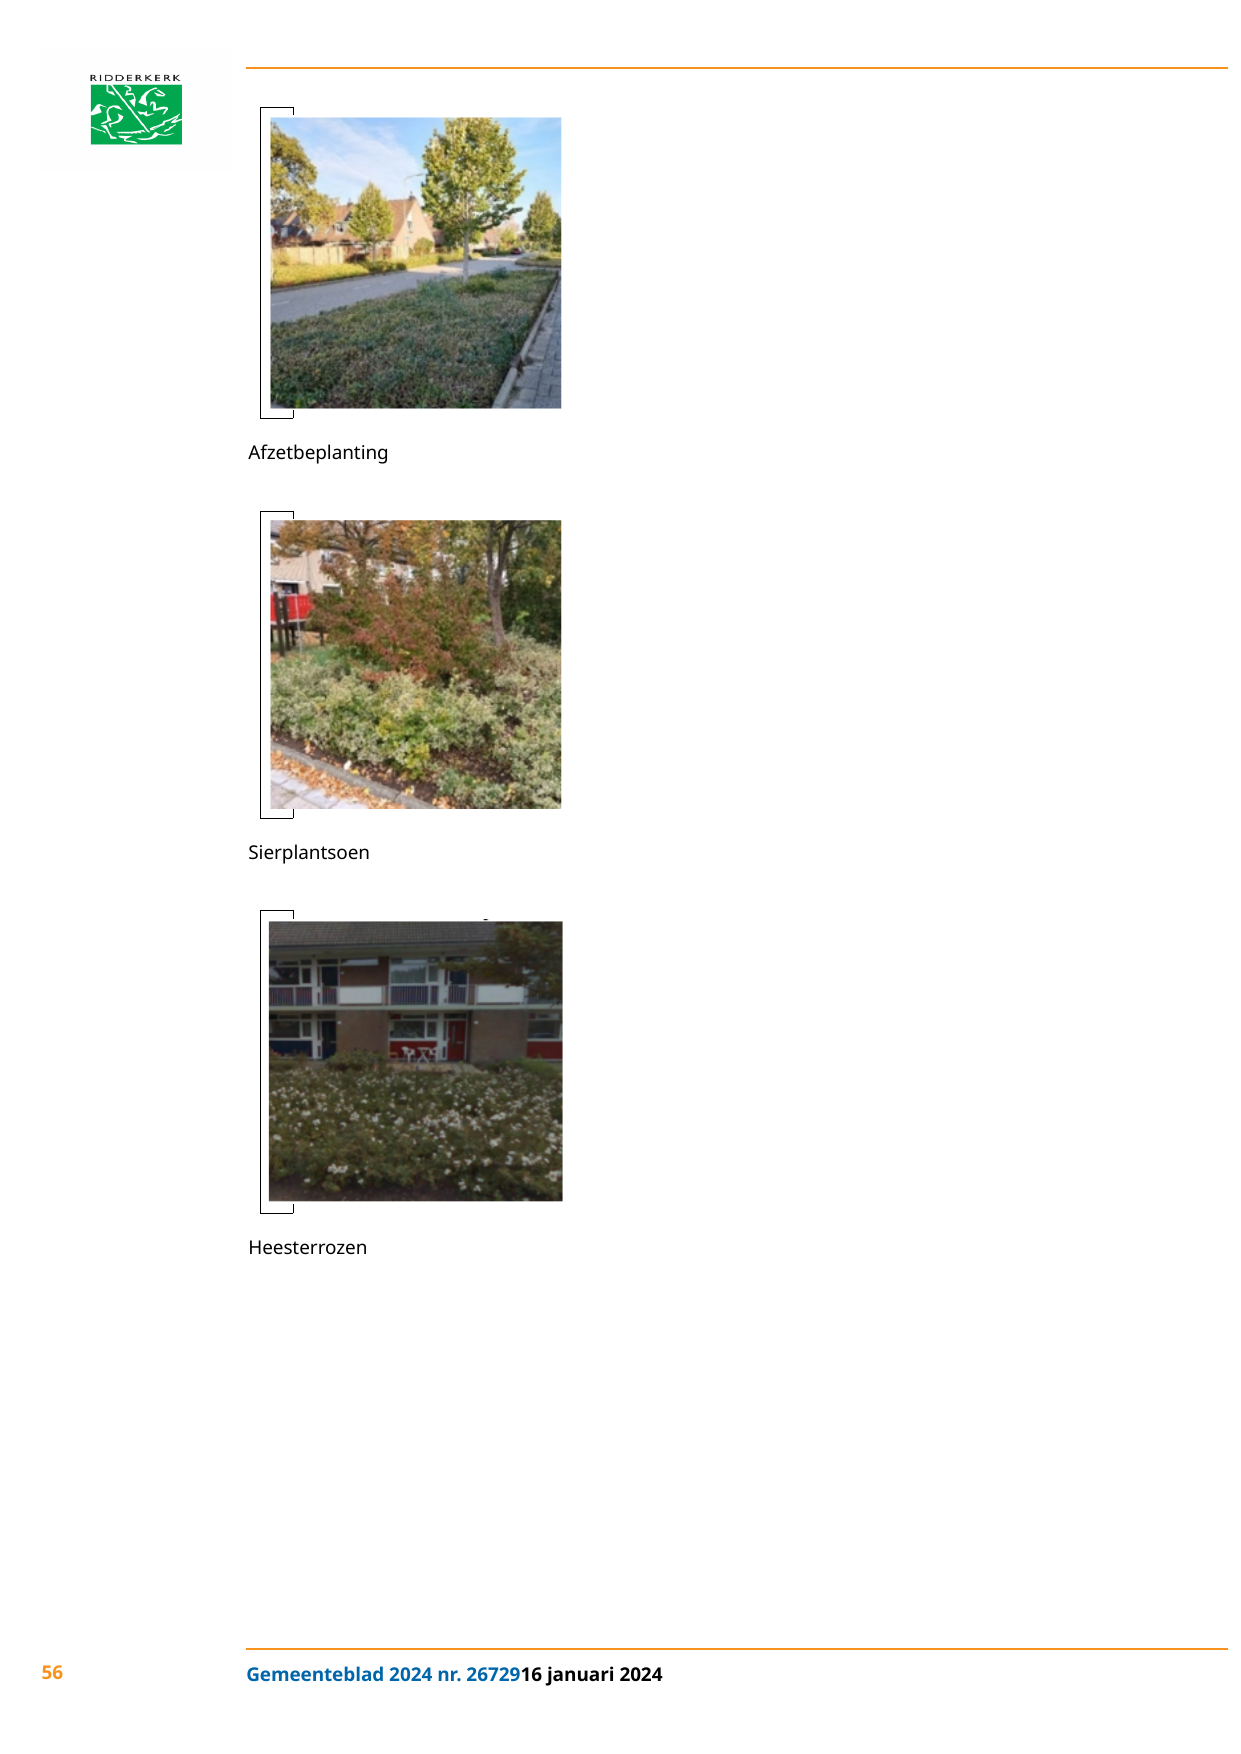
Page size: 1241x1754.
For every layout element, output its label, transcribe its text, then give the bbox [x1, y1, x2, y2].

picture [41, 47, 231, 172]
picture [268, 115, 564, 410]
text Heesterrozen [248, 1234, 1152, 1260]
text Sierplantsoen [248, 839, 1152, 865]
picture [268, 919, 564, 1204]
text Afzetbeplanting [248, 439, 1152, 465]
picture [268, 519, 564, 809]
